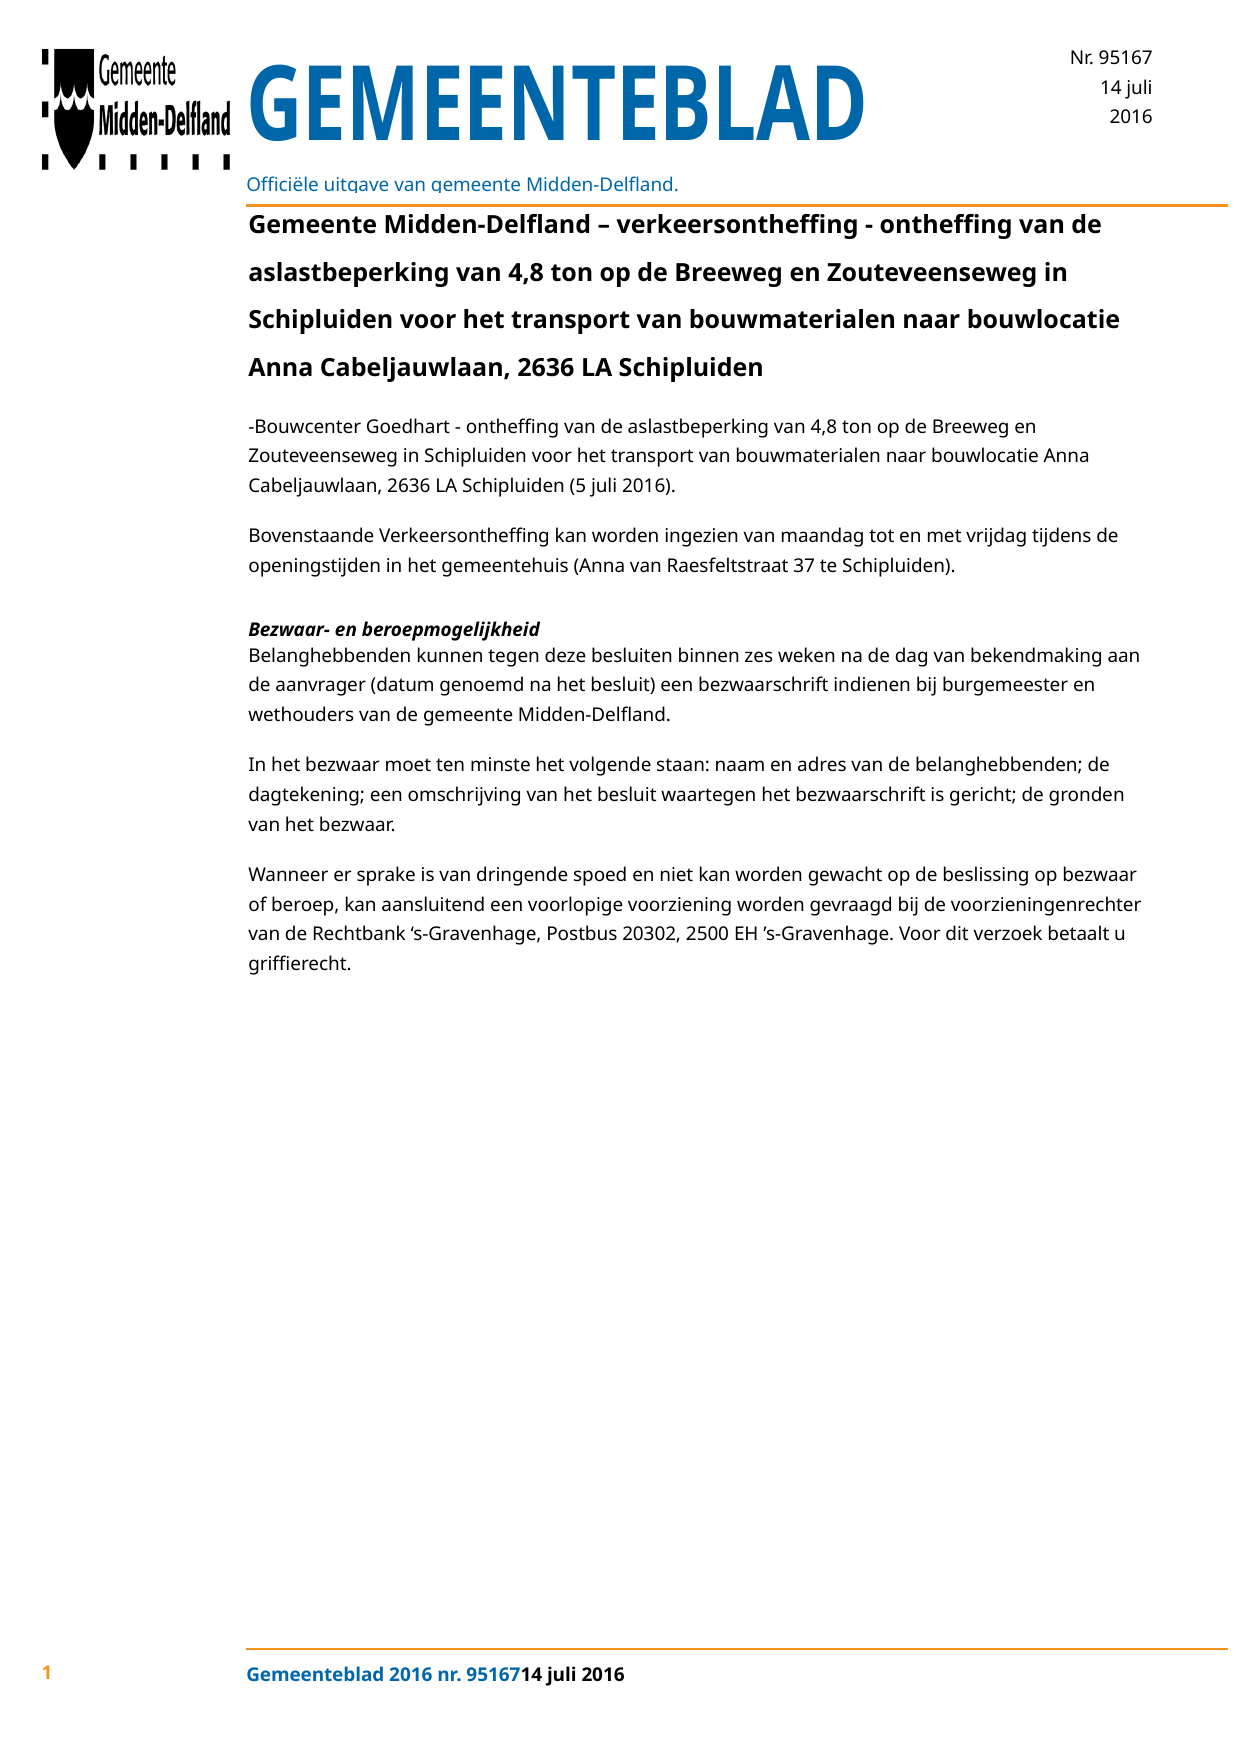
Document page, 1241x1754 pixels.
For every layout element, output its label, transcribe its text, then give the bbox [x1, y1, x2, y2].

text Belanghebbenden kunnen tegen deze besluiten binnen zes weken na de dag van bekendmaking aan de aanvrager (datum genoemd na het besluit) een bezwaarschrift indienen bij burgemeester en wethouders van de gemeente Midden-Delfland. [248, 642, 1152, 727]
text Bovenstaande Verkeersontheffing kan worden ingezien van maandag tot en met vrijdag tijdens de openingstijden in het gemeentehuis (Anna van Raesfeltstraat 37 te Schipluiden). [248, 523, 1152, 578]
text Bezwaar- en beroepmogelijkheid [248, 616, 1152, 642]
text Gemeente Midden-Delfland – verkeersontheffing - ontheffing van de aslastbeperking van 4,8 ton op de Breeweg en Zouteveenseweg in Schipluiden voor het transport van bouwmaterialen naar bouwlocatie Anna Cabeljauwlaan, 2636 LA Schipluiden [248, 207, 1152, 384]
picture [41, 47, 231, 172]
text -Bouwcenter Goedhart - ontheffing van de aslastbeperking van 4,8 ton op de Breeweg en Zouteveenseweg in Schipluiden voor het transport van bouwmaterialen naar bouwlocatie Anna Cabeljauwlaan, 2636 LA Schipluiden (5 juli 2016). [248, 413, 1152, 498]
text Wanneer er sprake is van dringende spoed en niet kan worden gewacht op de beslissing op bezwaar of beroep, kan aansluitend een voorlopige voorziening worden gevraagd bij de voorzieningenrechter van de Rechtbank ‘s-Gravenhage, Postbus 20302, 2500 EH ’s-Gravenhage. Voor dit verzoek betaalt u griffierecht. [248, 861, 1152, 976]
text In het bezwaar moet ten minste het volgende staan: naam en adres van de belanghebbenden; de dagtekening; een omschrijving van het besluit waartegen het bezwaarschrift is gericht; de gronden van het bezwaar. [248, 752, 1152, 836]
